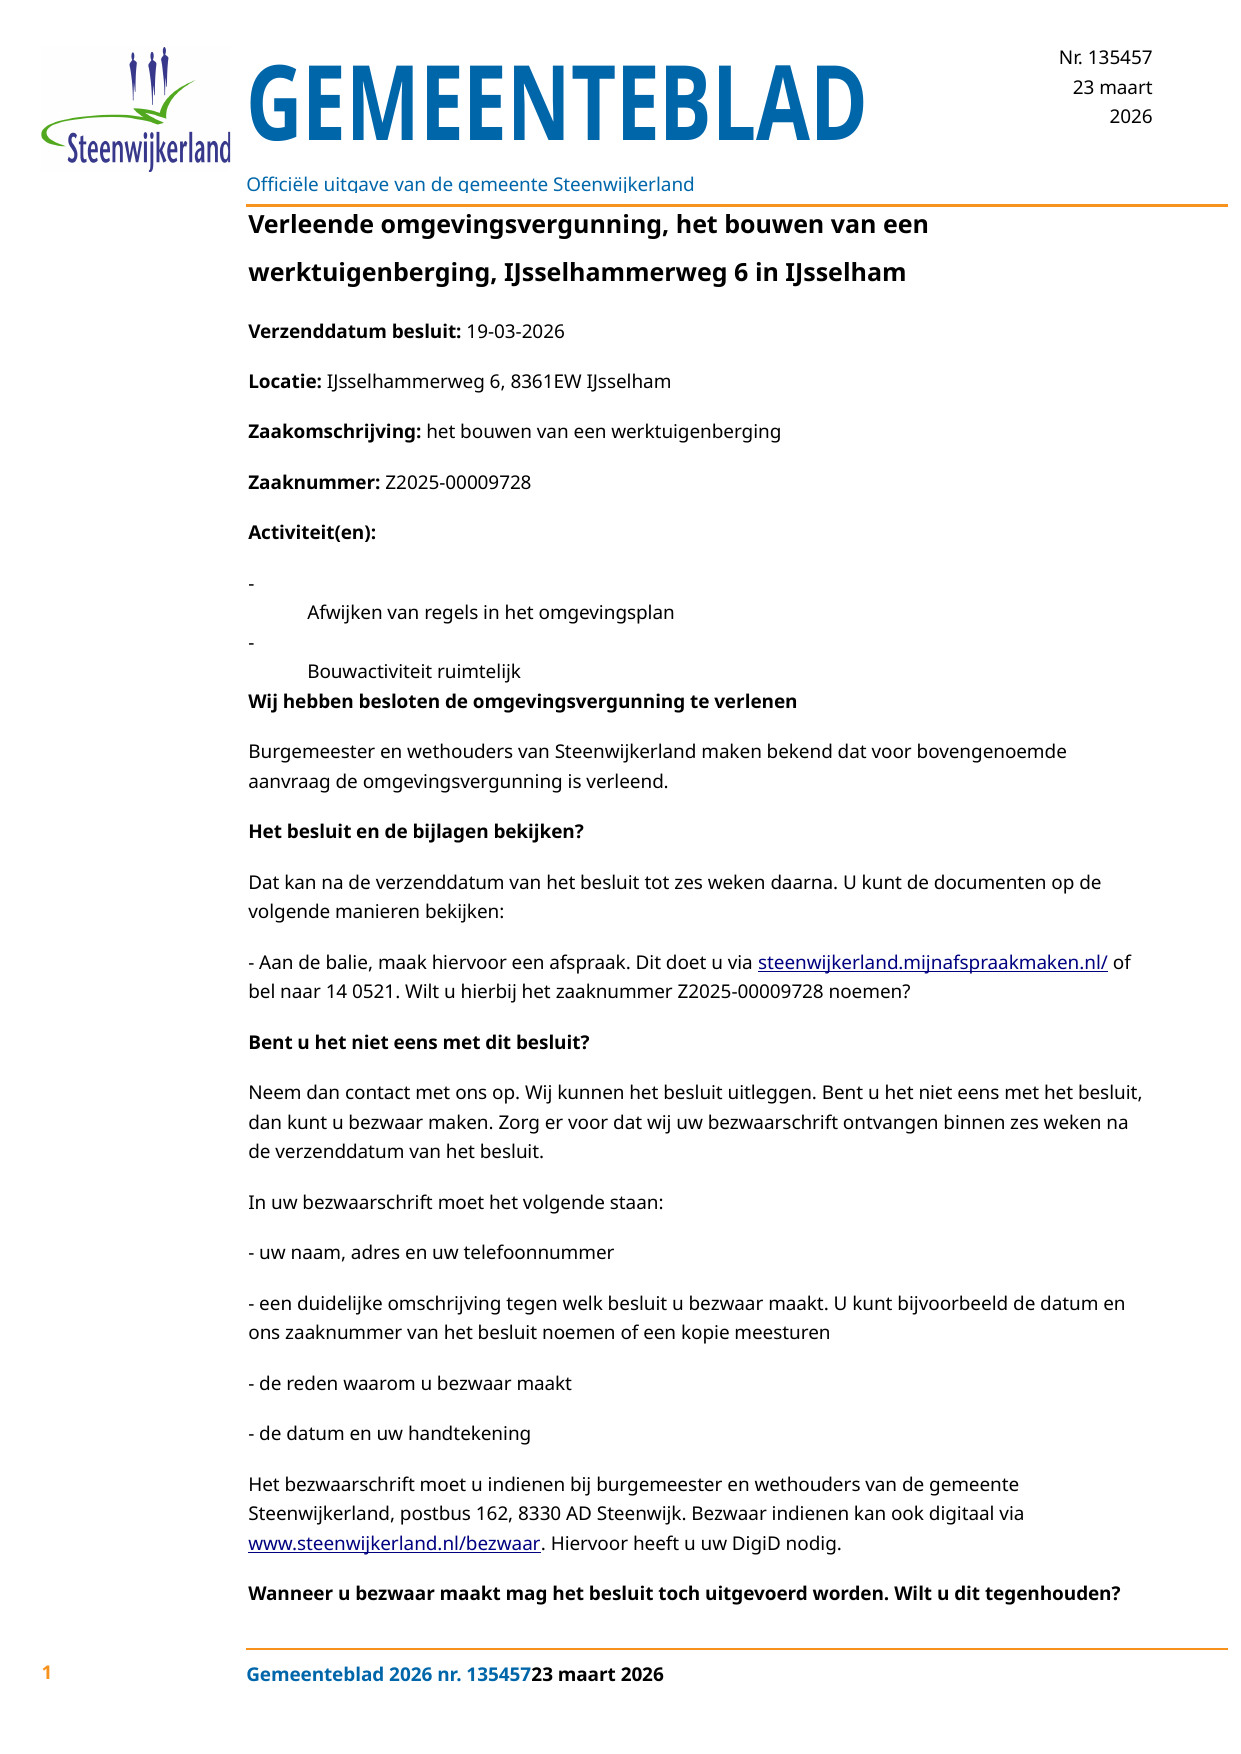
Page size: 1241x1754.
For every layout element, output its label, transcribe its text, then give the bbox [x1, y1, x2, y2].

text Het besluit en de bijlagen bekijken? [248, 819, 1152, 844]
text Locatie: IJsselhammerweg 6, 8361EW IJsselham [248, 368, 1152, 394]
text Verleende omgevingsvergunning, het bouwen van een werktuigenberging, IJsselhammerweg 6 in IJsselham [248, 207, 1152, 288]
text Wij hebben besloten de omgevingsvergunning te verlenen [248, 688, 1152, 714]
text Zaakomschrijving: het bouwen van een werktuigenberging [248, 419, 1152, 444]
text - Aan de balie, maak hiervoor een afspraak. Dit doet u via steenwijkerland.mijnafspraakmaken.nl/ of bel naar 14 0521. Wilt u hierbij het zaaknummer Z2025-00009728 noemen? [248, 949, 1152, 1004]
text Bent u het niet eens met dit besluit? [248, 1029, 1152, 1055]
text - de reden waarom u bezwaar maakt [248, 1370, 1152, 1396]
text - uw naam, adres en uw telefoonnummer [248, 1239, 1152, 1265]
text Neem dan contact met ons op. Wij kunnen het besluit uitleggen. Bent u het niet eens met het besluit, dan kunt u bezwaar maken. Zorg er voor dat wij uw bezwaarschrift ontvangen binnen zes weken na de verzenddatum van het besluit. [248, 1079, 1152, 1164]
text Dat kan na de verzenddatum van het besluit tot zes weken daarna. U kunt de documenten op de volgende manieren bekijken: [248, 869, 1152, 924]
text Zaaknummer: Z2025-00009728 [248, 469, 1152, 495]
text - de datum en uw handtekening [248, 1420, 1152, 1446]
text Wanneer u bezwaar maakt mag het besluit toch uitgevoerd worden. Wilt u dit tegenhouden? [248, 1580, 1152, 1606]
text Activiteit(en): [248, 519, 1152, 545]
list Bouwactiviteit ruimtelijk [248, 659, 1152, 684]
list Afwijken van regels in het omgevingsplan [248, 599, 1152, 625]
picture [41, 47, 231, 172]
text In uw bezwaarschrift moet het volgende staan: [248, 1189, 1152, 1215]
text Burgemeester en wethouders van Steenwijkerland maken bekend dat voor bovengenoemde aanvraag de omgevingsvergunning is verleend. [248, 739, 1152, 794]
text - een duidelijke omschrijving tegen welk besluit u bezwaar maakt. U kunt bijvoorbeeld de datum en ons zaaknummer van het besluit noemen of een kopie meesturen [248, 1290, 1152, 1345]
text Verzenddatum besluit: 19-03-2026 [248, 318, 1152, 344]
text Het bezwaarschrift moet u indienen bij burgemeester en wethouders van de gemeente Steenwijkerland, postbus 162, 8330 AD Steenwijk. Bezwaar indienen kan ook digitaal via www.steenwijkerland.nl/bezwaar. Hiervoor heeft u uw DigiD nodig. [248, 1471, 1152, 1556]
